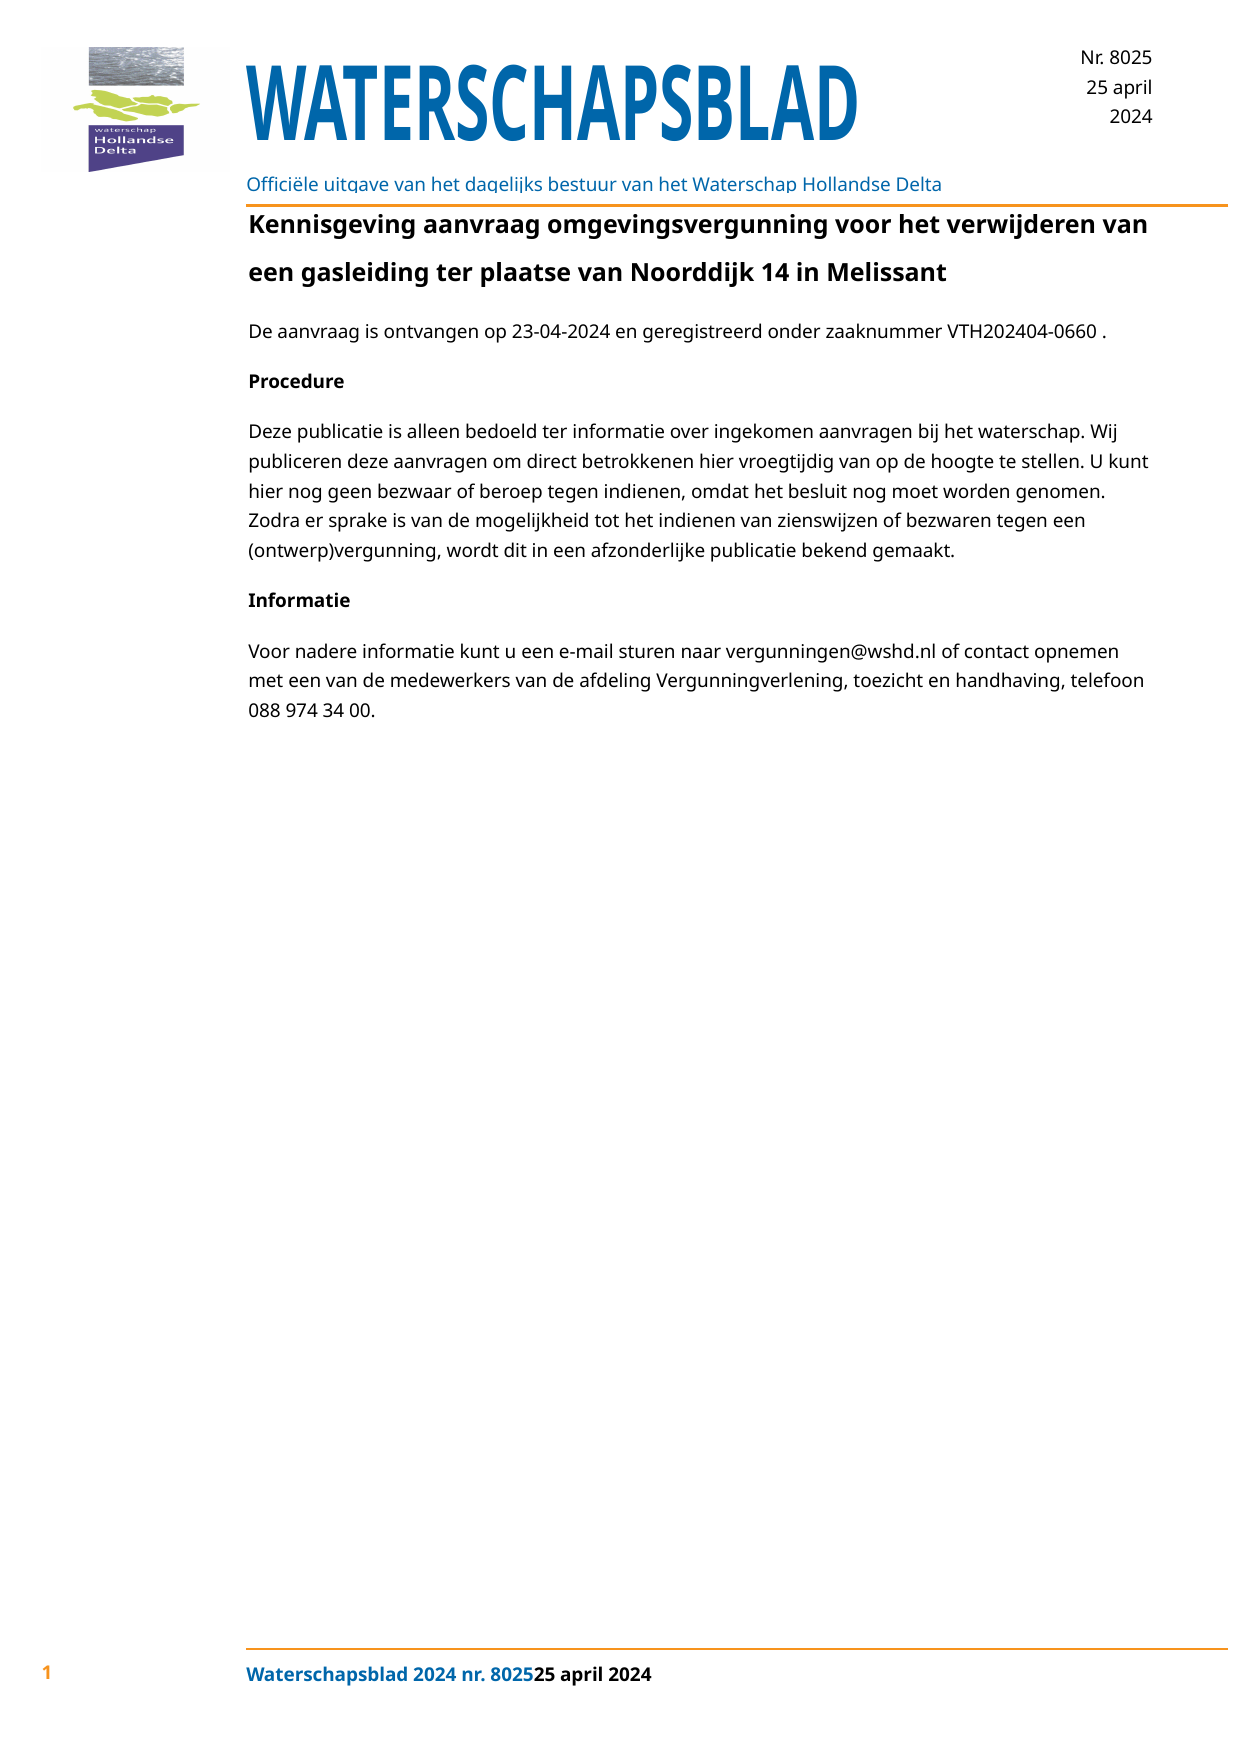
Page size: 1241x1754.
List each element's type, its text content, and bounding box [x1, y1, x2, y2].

text Kennisgeving aanvraag omgevingsvergunning voor het verwijderen van een gasleiding ter plaatse van Noorddijk 14 in Melissant [248, 207, 1152, 288]
text Deze publicatie is alleen bedoeld ter informatie over ingekomen aanvragen bij het waterschap. Wij publiceren deze aanvragen om direct betrokkenen hier vroegtijdig van op de hoogte te stellen. U kunt hier nog geen bezwaar of beroep tegen indienen, omdat het besluit nog moet worden genomen. Zodra er sprake is van de mogelijkheid tot het indienen van zienswijzen of bezwaren tegen een (ontwerp)vergunning, wordt dit in een afzonderlijke publicatie bekend gemaakt. [248, 419, 1152, 563]
text De aanvraag is ontvangen op 23-04-2024 en geregistreerd onder zaaknummer VTH202404-0660 . [248, 318, 1152, 344]
picture [41, 47, 231, 172]
text Procedure [248, 368, 1152, 394]
text Voor nadere informatie kunt u een e-mail sturen naar vergunningen@wshd.nl of contact opnemen met een van de medewerkers van de afdeling Vergunningverlening, toezicht en handhaving, telefoon 088 974 34 00. [248, 638, 1152, 723]
text Informatie [248, 587, 1152, 613]
